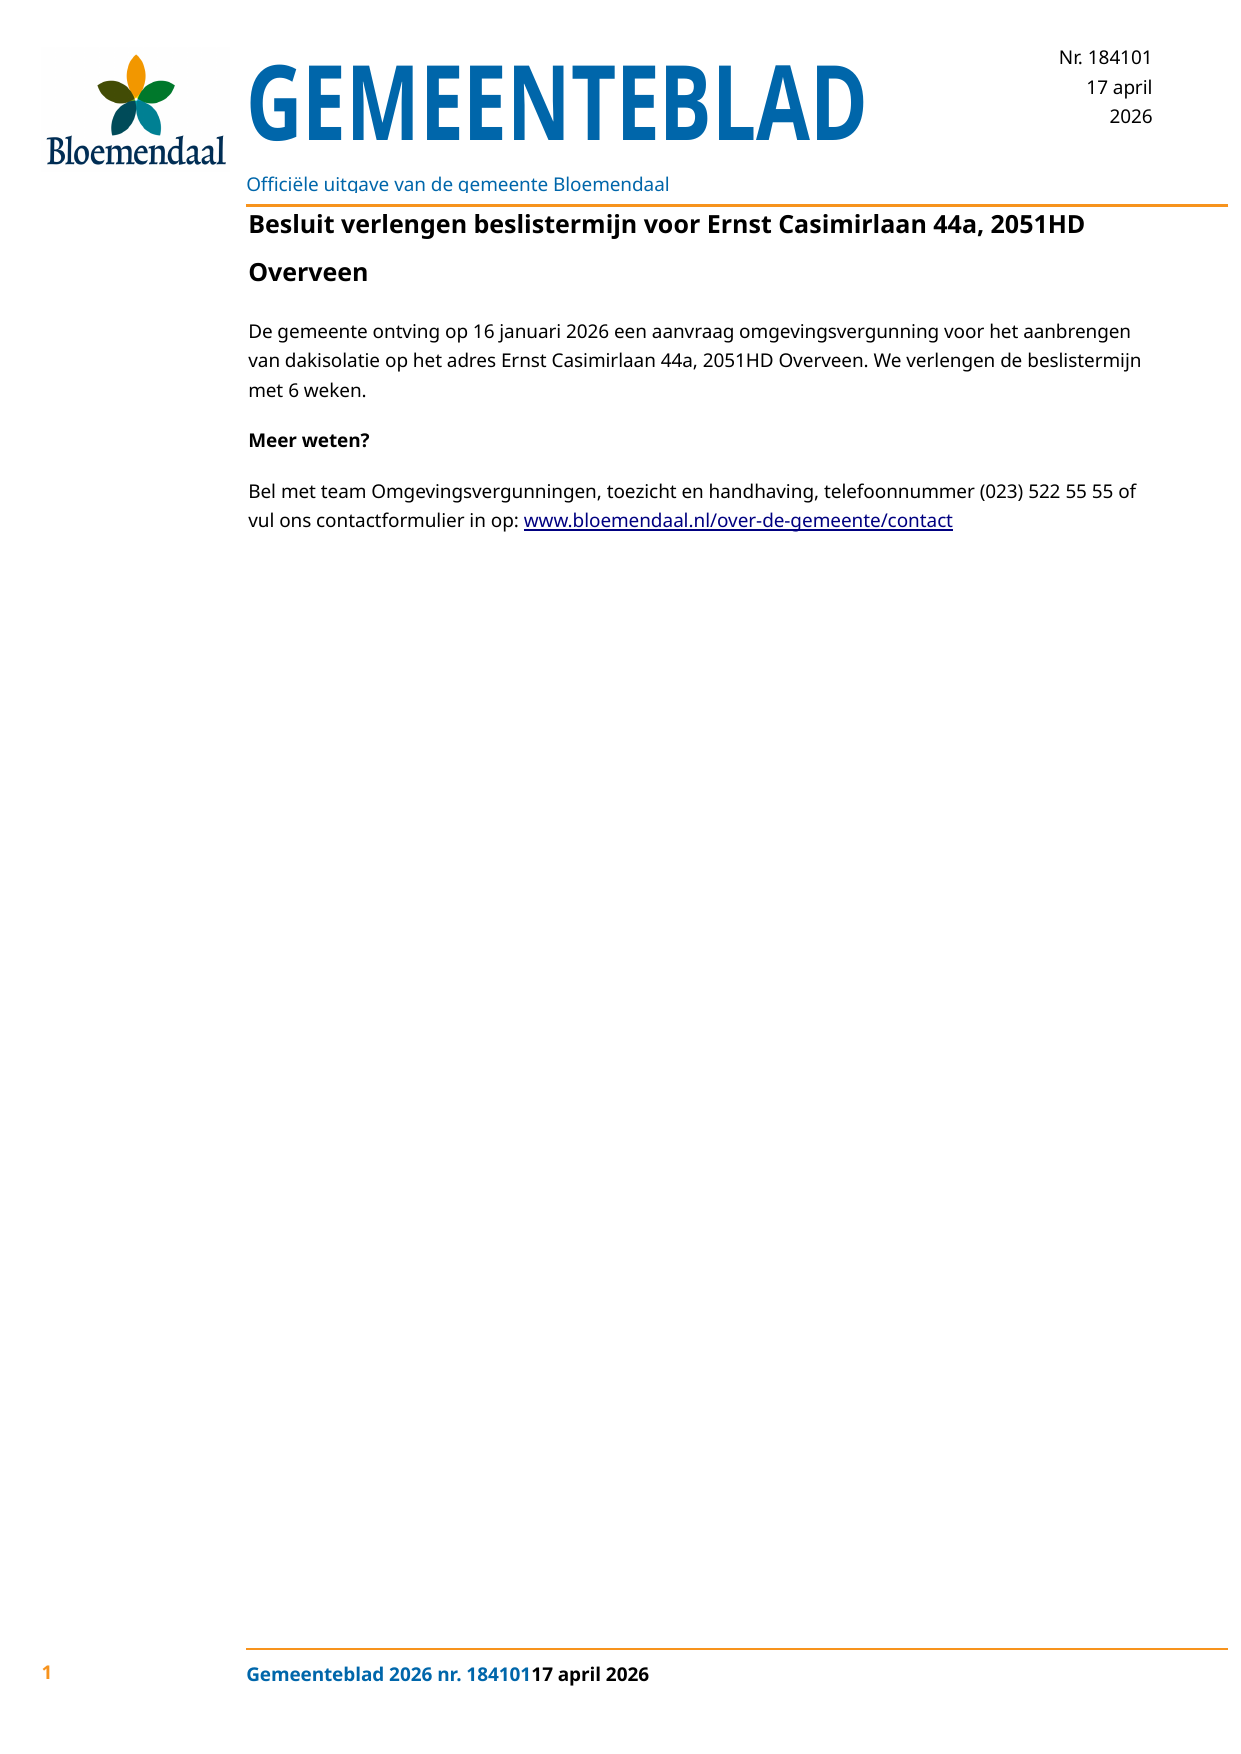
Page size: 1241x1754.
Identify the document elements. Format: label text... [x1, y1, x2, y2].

text Meer weten? [248, 427, 1152, 453]
text De gemeente ontving op 16 januari 2026 een aanvraag omgevingsvergunning voor het aanbrengen van dakisolatie op het adres Ernst Casimirlaan 44a, 2051HD Overveen. We verlengen de beslistermijn met 6 weken. [248, 318, 1152, 403]
picture [41, 47, 231, 172]
text Besluit verlengen beslistermijn voor Ernst Casimirlaan 44a, 2051HD Overveen [248, 207, 1152, 288]
text Bel met team Omgevingsvergunningen, toezicht en handhaving, telefoonnummer (023) 522 55 55 of vul ons contactformulier in op: www.bloemendaal.nl/over-de-gemeente/contact [248, 478, 1152, 533]
